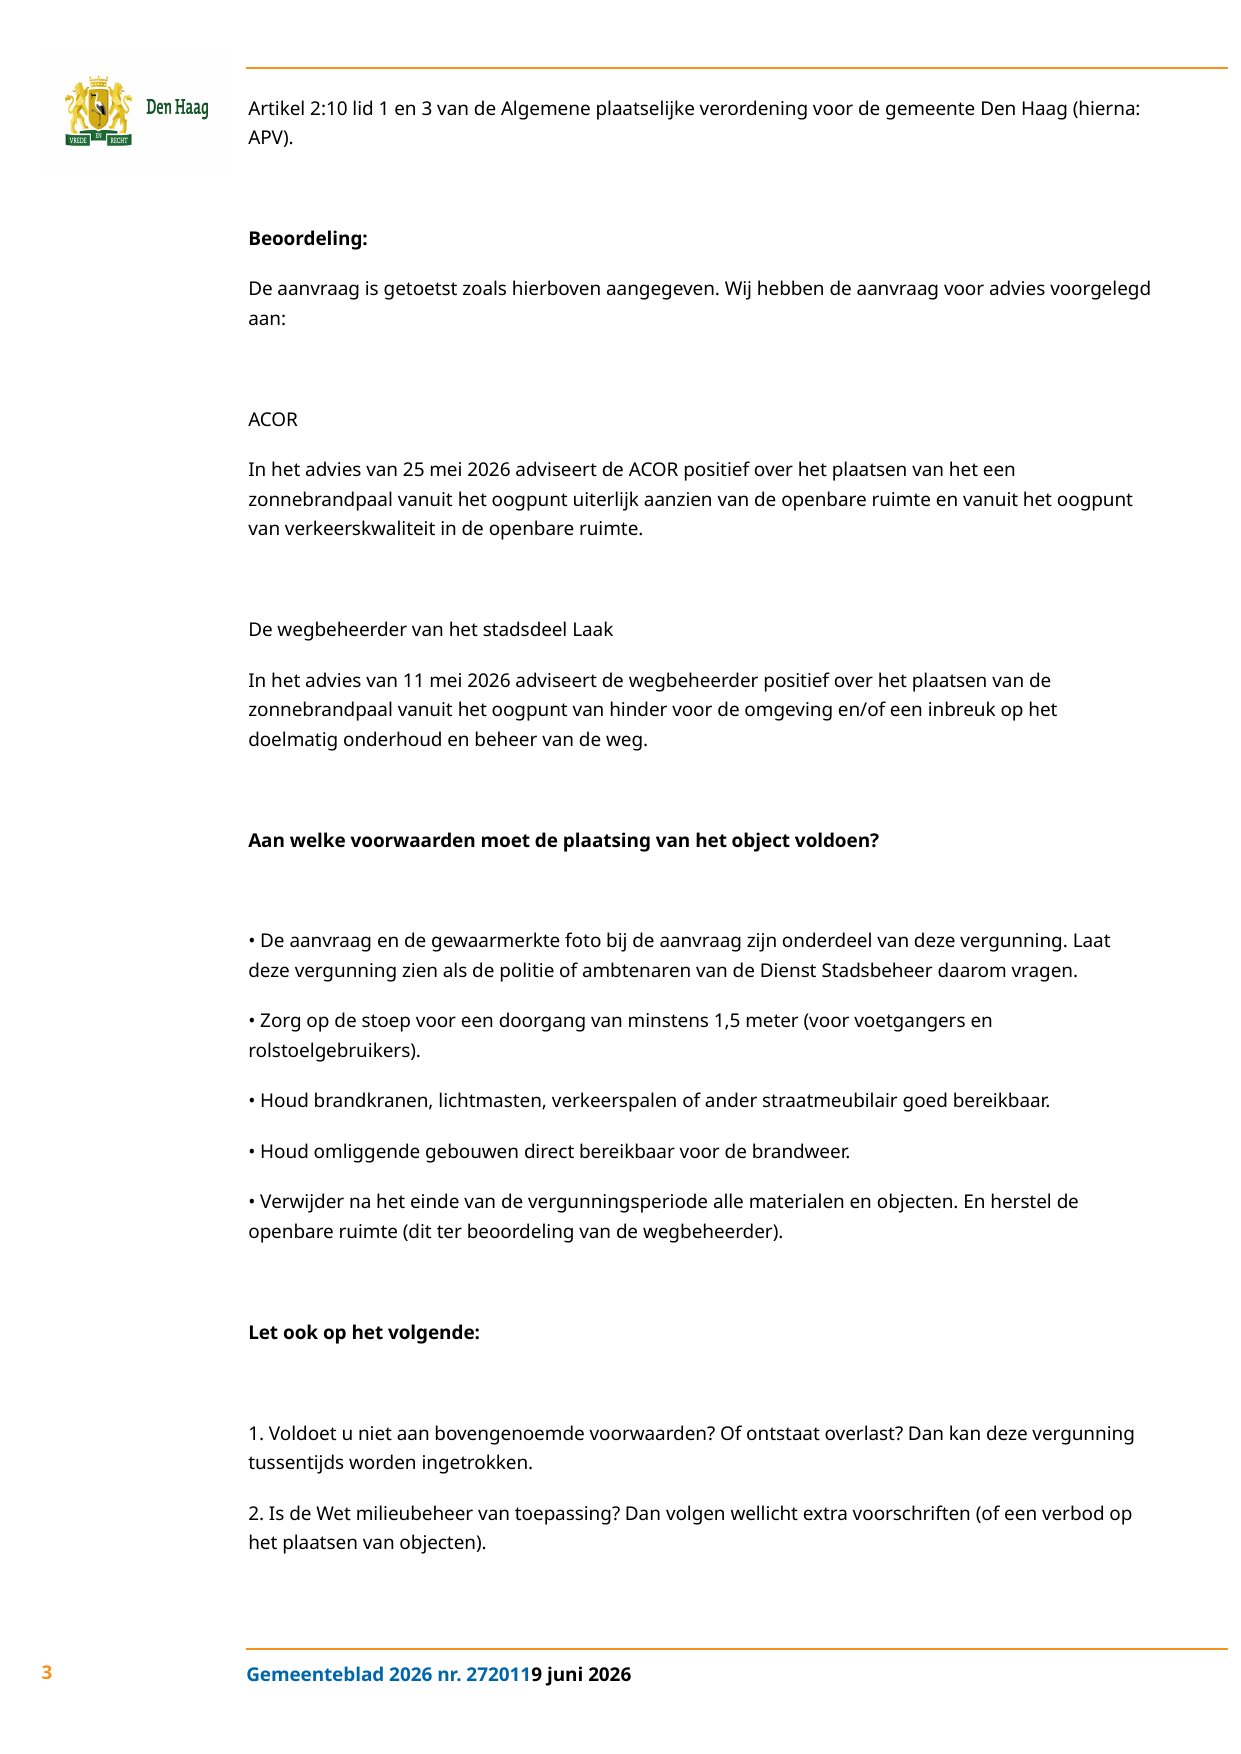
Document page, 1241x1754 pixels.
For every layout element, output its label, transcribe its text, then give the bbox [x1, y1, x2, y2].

text De aanvraag is getoetst zoals hierboven aangegeven. Wij hebben de aanvraag voor advies voorgelegd aan: [248, 276, 1152, 331]
picture [41, 47, 231, 172]
text Beoordeling: [248, 225, 1152, 251]
text In het advies van 25 mei 2026 adviseert de ACOR positief over het plaatsen van het een zonnebrandpaal vanuit het oogpunt uiterlijk aanzien van de openbare ruimte en vanuit het oogpunt van verkeerskwaliteit in de openbare ruimte. [248, 456, 1152, 541]
text 1. Voldoet u niet aan bovengenoemde voorwaarden? Of ontstaat overlast? Dan kan deze vergunning tussentijds worden ingetrokken. [248, 1420, 1152, 1475]
text • Verwijder na het einde van de vergunningsperiode alle materialen en objecten. En herstel de openbare ruimte (dit ter beoordeling van de wegbeheerder). [248, 1188, 1152, 1244]
text • Houd omliggende gebouwen direct bereikbaar voor de brandweer. [248, 1138, 1152, 1164]
text Let ook op het volgende: [248, 1319, 1152, 1345]
text Artikel 2:10 lid 1 en 3 van de Algemene plaatselijke verordening voor de gemeente Den Haag (hierna: APV). [248, 95, 1152, 150]
text 2. Is de Wet milieubeheer van toepassing? Dan volgen wellicht extra voorschriften (of een verbod op het plaatsen van objecten). [248, 1500, 1152, 1555]
text ACOR [248, 406, 1152, 432]
text In het advies van 11 mei 2026 adviseert de wegbeheerder positief over het plaatsen van de zonnebrandpaal vanuit het oogpunt van hinder voor de omgeving en/of een inbreuk op het doelmatig onderhoud en beheer van de weg. [248, 667, 1152, 752]
text • Houd brandkranen, lichtmasten, verkeerspalen of ander straatmeubilair goed bereikbaar. [248, 1088, 1152, 1113]
text • De aanvraag en de gewaarmerkte foto bij de aanvraag zijn onderdeel van deze vergunning. Laat deze vergunning zien als de politie of ambtenaren van de Dienst Stadsbeheer daarom vragen. [248, 928, 1152, 983]
text De wegbeheerder van het stadsdeel Laak [248, 616, 1152, 642]
text • Zorg op de stoep voor een doorgang van minstens 1,5 meter (voor voetgangers en rolstoelgebruikers). [248, 1008, 1152, 1063]
text Aan welke voorwaarden moet de plaatsing van het object voldoen? [248, 827, 1152, 853]
